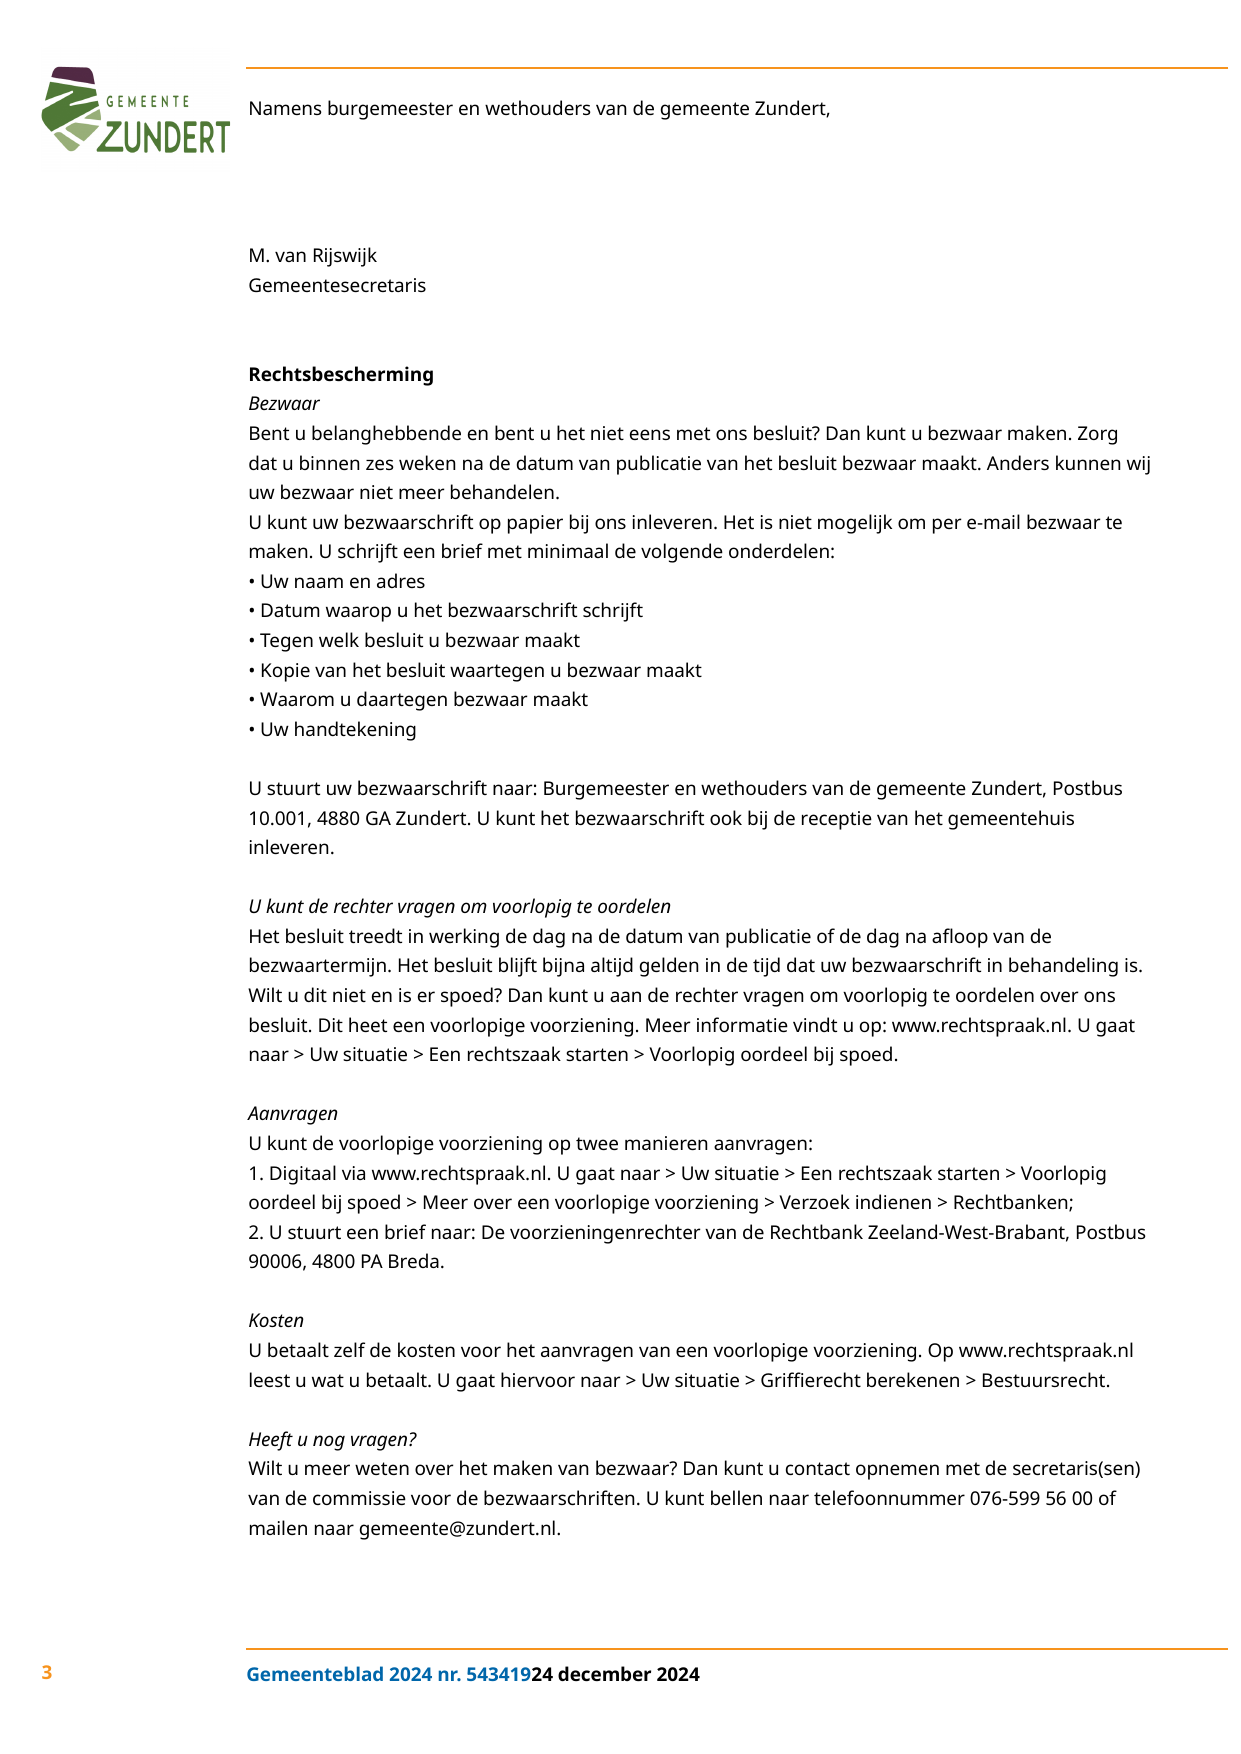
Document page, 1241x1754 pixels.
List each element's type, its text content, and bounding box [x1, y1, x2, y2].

text • Uw naam en adres [248, 568, 1152, 594]
text 2. U stuurt een brief naar: De voorzieningenrechter van de Rechtbank Zeeland-West-Brabant, Postbus 90006, 4800 PA Breda. [248, 1219, 1152, 1274]
text Gemeentesecretaris [248, 272, 1152, 298]
picture [41, 47, 231, 172]
text • Waarom u daartegen bezwaar maakt [248, 686, 1152, 712]
text Heeft u nog vragen? [248, 1426, 1152, 1452]
text Aanvragen [248, 1101, 1152, 1126]
text Rechtsbescherming [248, 361, 1152, 387]
text Kosten [248, 1308, 1152, 1333]
text • Datum waarop u het bezwaarschrift schrijft [248, 598, 1152, 623]
text 1. Digitaal via www.rechtspraak.nl. U gaat naar > Uw situatie > Een rechtszaak starten > Voorlopig oordeel bij spoed > Meer over een voorlopige voorziening > Verzoek indienen > Rechtbanken; [248, 1160, 1152, 1215]
text Namens burgemeester en wethouders van de gemeente Zundert, [248, 95, 1152, 121]
text Wilt u meer weten over het maken van bezwaar? Dan kunt u contact opnemen met de secretaris(sen) van de commissie voor de bezwaarschriften. U kunt bellen naar telefoonnummer 076-599 56 00 of mailen naar gemeente@zundert.nl. [248, 1456, 1152, 1541]
text U kunt de voorlopige voorziening op twee manieren aanvragen: [248, 1130, 1152, 1156]
text • Tegen welk besluit u bezwaar maakt [248, 627, 1152, 653]
text • Kopie van het besluit waartegen u bezwaar maakt [248, 657, 1152, 683]
text U kunt de rechter vragen om voorlopig te oordelen [248, 893, 1152, 919]
text • Uw handtekening [248, 716, 1152, 742]
text M. van Rijswijk [248, 243, 1152, 268]
text Bezwaar [248, 391, 1152, 416]
text Bent u belanghebbende en bent u het niet eens met ons besluit? Dan kunt u bezwaar maken. Zorg dat u binnen zes weken na de datum van publicatie van het besluit bezwaar maakt. Anders kunnen wij uw bezwaar niet meer behandelen. [248, 420, 1152, 505]
text U betaalt zelf de kosten voor het aanvragen van een voorlopige voorziening. Op www.rechtspraak.nl leest u wat u betaalt. U gaat hiervoor naar > Uw situatie > Griffierecht berekenen > Bestuursrecht. [248, 1337, 1152, 1393]
text Het besluit treedt in werking de dag na de datum van publicatie of de dag na afloop van de bezwaartermijn. Het besluit blijft bijna altijd gelden in de tijd dat uw bezwaarschrift in behandeling is. Wilt u dit niet en is er spoed? Dan kunt u aan de rechter vragen om voorlopig te oordelen over ons besluit. Dit heet een voorlopige voorziening. Meer informatie vindt u op: www.rechtspraak.nl. U gaat naar > Uw situatie > Een rechtszaak starten > Voorlopig oordeel bij spoed. [248, 923, 1152, 1067]
text U stuurt uw bezwaarschrift naar: Burgemeester en wethouders van de gemeente Zundert, Postbus 10.001, 4880 GA Zundert. U kunt het bezwaarschrift ook bij de receptie van het gemeentehuis inleveren. [248, 775, 1152, 860]
text U kunt uw bezwaarschrift op papier bij ons inleveren. Het is niet mogelijk om per e-mail bezwaar te maken. U schrijft een brief met minimaal de volgende onderdelen: [248, 509, 1152, 564]
